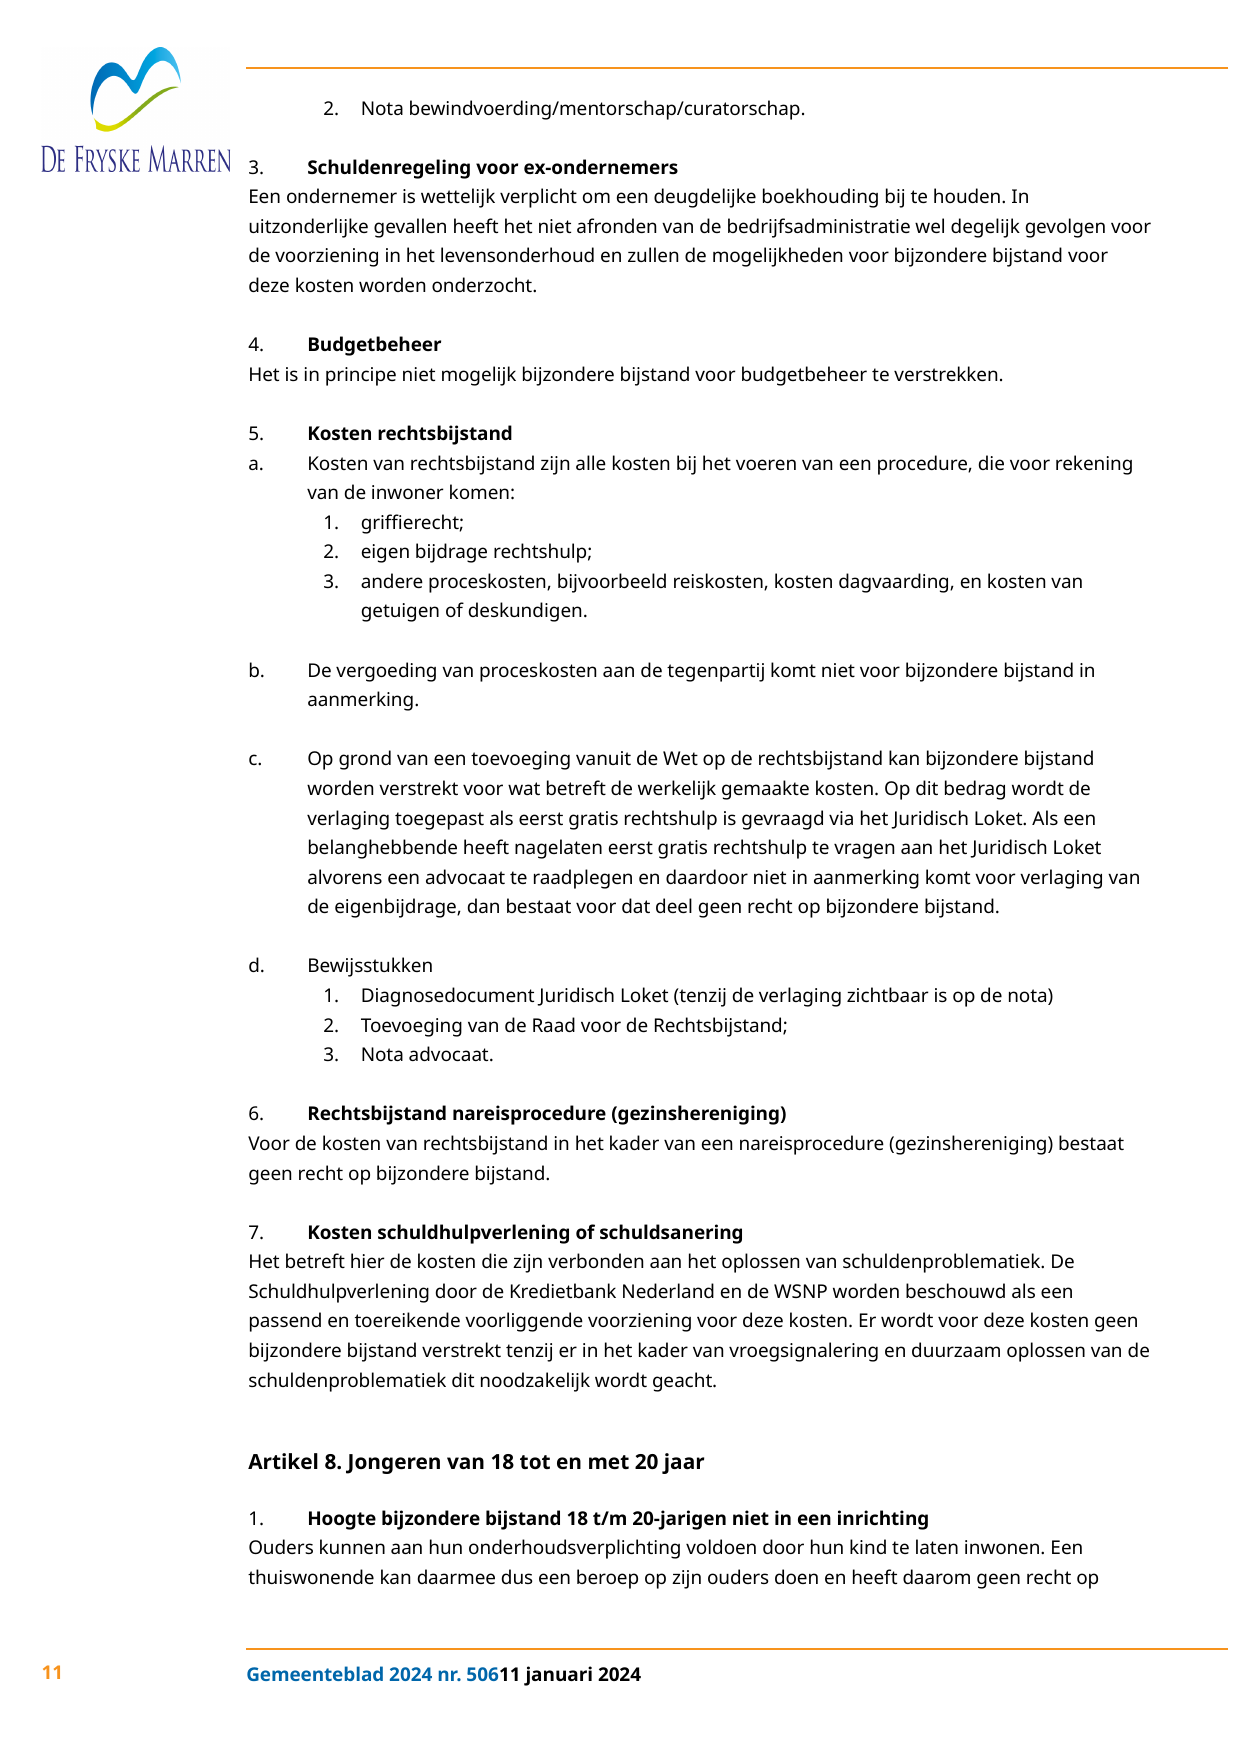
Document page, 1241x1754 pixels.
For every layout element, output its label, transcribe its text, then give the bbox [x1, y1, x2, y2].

list Kosten van rechtsbijstand zijn alle kosten bij het voeren van een procedure, die voor rekening van de inwoner komen: [248, 450, 1152, 505]
list Bewijsstukken [248, 953, 1152, 978]
text Artikel 8. Jongeren van 18 tot en met 20 jaar [248, 1447, 1152, 1475]
list Kosten rechtsbijstand [248, 420, 1152, 446]
text Het is in principe niet mogelijk bijzondere bijstand voor budgetbeheer te verstrekken. [248, 361, 1152, 387]
list griffierecht; [323, 509, 1152, 535]
list Nota bewindvoerding/mentorschap/curatorschap. [323, 95, 1152, 121]
text Voor de kosten van rechtsbijstand in het kader van een nareisprocedure (gezinshereniging) bestaat geen recht op bijzondere bijstand. [248, 1130, 1152, 1186]
text Het betreft hier de kosten die zijn verbonden aan het oplossen van schuldenproblematiek. De Schuldhulpverlening door de Kredietbank Nederland en de WSNP worden beschouwd als een passend en toereikende voorliggende voorziening voor deze kosten. Er wordt voor deze kosten geen bijzondere bijstand verstrekt tenzij er in het kader van vroegsignalering en duurzaam oplossen van de schuldenproblematiek dit noodzakelijk wordt geacht. [248, 1248, 1152, 1393]
picture [41, 47, 231, 172]
list Nota advocaat. [323, 1041, 1152, 1067]
list Op grond van een toevoeging vanuit de Wet op de rechtsbijstand kan bijzondere bijstand worden verstrekt voor wat betreft de werkelijk gemaakte kosten. Op dit bedrag wordt de verlaging toegepast als eerst gratis rechtshulp is gevraagd via het Juridisch Loket. Als een belanghebbende heeft nagelaten eerst gratis rechtshulp te vragen aan het Juridisch Loket alvorens een advocaat te raadplegen en daardoor niet in aanmerking komt voor verlaging van de eigenbijdrage, dan bestaat voor dat deel geen recht op bijzondere bijstand. [248, 746, 1152, 919]
list Kosten schuldhulpverlening of schuldsanering [248, 1219, 1152, 1245]
text Ouders kunnen aan hun onderhoudsverplichting voldoen door hun kind te laten inwonen. Een thuiswonende kan daarmee dus een beroep op zijn ouders doen en heeft daarom geen recht op [248, 1534, 1152, 1590]
list Budgetbeheer [248, 331, 1152, 357]
list eigen bijdrage rechtshulp; [323, 538, 1152, 564]
list Toevoeging van de Raad voor de Rechtsbijstand; [323, 1012, 1152, 1038]
list Schuldenregeling voor ex-ondernemers [248, 154, 1152, 180]
list Rechtsbijstand nareisprocedure (gezinshereniging) [248, 1101, 1152, 1126]
list Hoogte bijzondere bijstand 18 t/m 20-jarigen niet in een inrichting [248, 1505, 1152, 1531]
list andere proceskosten, bijvoorbeeld reiskosten, kosten dagvaarding, en kosten van getuigen of deskundigen. [323, 568, 1152, 623]
list Diagnosedocument Juridisch Loket (tenzij de verlaging zichtbaar is op de nota) [323, 982, 1152, 1008]
list De vergoeding van proceskosten aan de tegenpartij komt niet voor bijzondere bijstand in aanmerking. [248, 657, 1152, 712]
text Een ondernemer is wettelijk verplicht om een deugdelijke boekhouding bij te houden. In uitzonderlijke gevallen heeft het niet afronden van de bedrijfsadministratie wel degelijk gevolgen voor de voorziening in het levensonderhoud en zullen de mogelijkheden voor bijzondere bijstand voor deze kosten worden onderzocht. [248, 183, 1152, 298]
